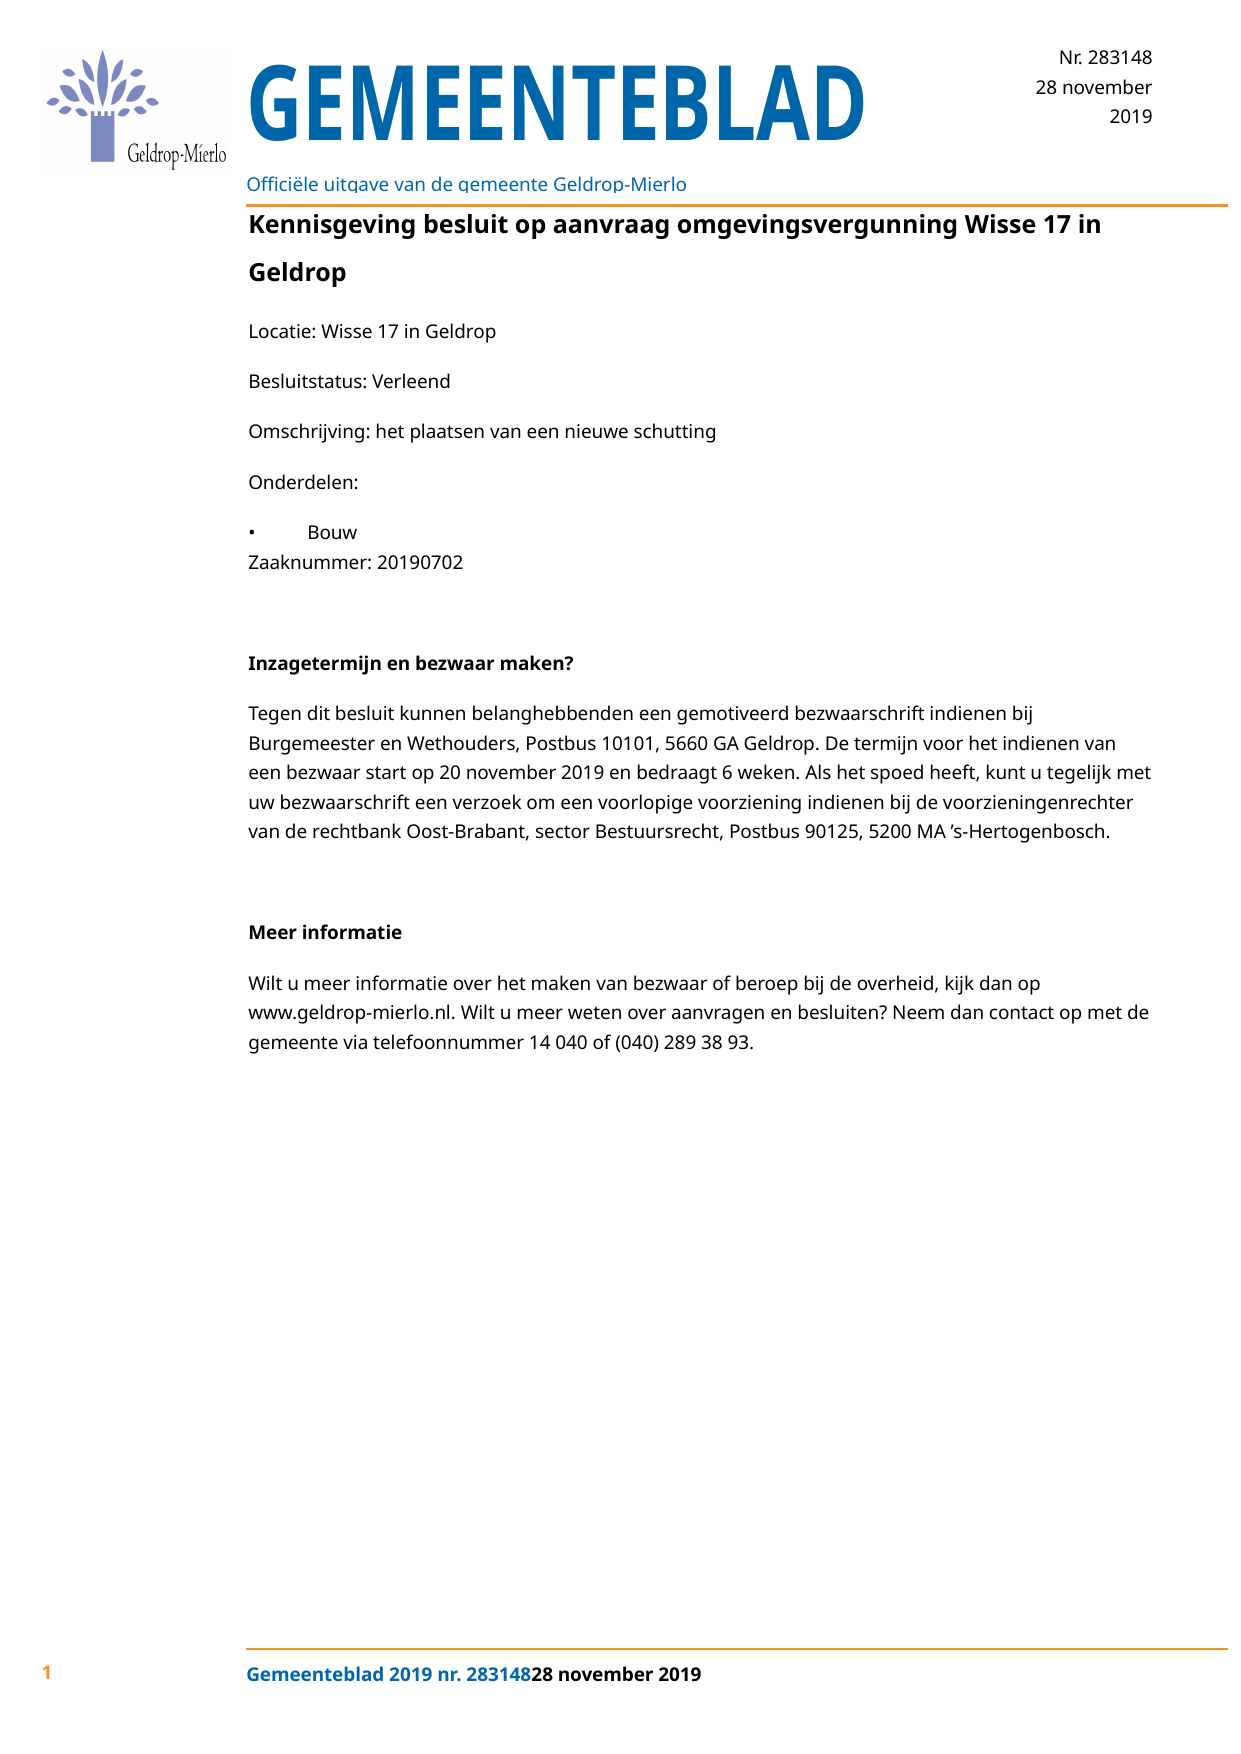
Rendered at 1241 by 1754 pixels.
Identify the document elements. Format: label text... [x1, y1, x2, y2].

text Locatie: Wisse 17 in Geldrop [248, 318, 1152, 344]
picture [41, 47, 231, 172]
text Omschrijving: het plaatsen van een nieuwe schutting [248, 419, 1152, 444]
text Onderdelen: [248, 469, 1152, 495]
text Zaaknummer: 20190702 [248, 549, 1152, 575]
text Wilt u meer informatie over het maken van bezwaar of beroep bij de overheid, kijk dan op www.geldrop-mierlo.nl. Wilt u meer weten over aanvragen en besluiten? Neem dan contact op met de gemeente via telefoonnummer 14 040 of (040) 289 38 93. [248, 970, 1152, 1055]
text Besluitstatus: Verleend [248, 368, 1152, 394]
text Kennisgeving besluit op aanvraag omgevingsvergunning Wisse 17 in Geldrop [248, 207, 1152, 288]
text Inzagetermijn en bezwaar maken? [248, 650, 1152, 676]
text Tegen dit besluit kunnen belanghebbenden een gemotiveerd bezwaarschrift indienen bij Burgemeester en Wethouders, Postbus 10101, 5660 GA Geldrop. De termijn voor het indienen van een bezwaar start op 20 november 2019 en bedraagt 6 weken. Als het spoed heeft, kunt u tegelijk met uw bezwaarschrift een verzoek om een voorlopige voorziening indienen bij de voorzieningenrechter van de rechtbank Oost-Brabant, sector Bestuursrecht, Postbus 90125, 5200 MA ’s-Hertogenbosch. [248, 700, 1152, 844]
text Meer informatie [248, 919, 1152, 945]
list Bouw [248, 519, 1152, 545]
